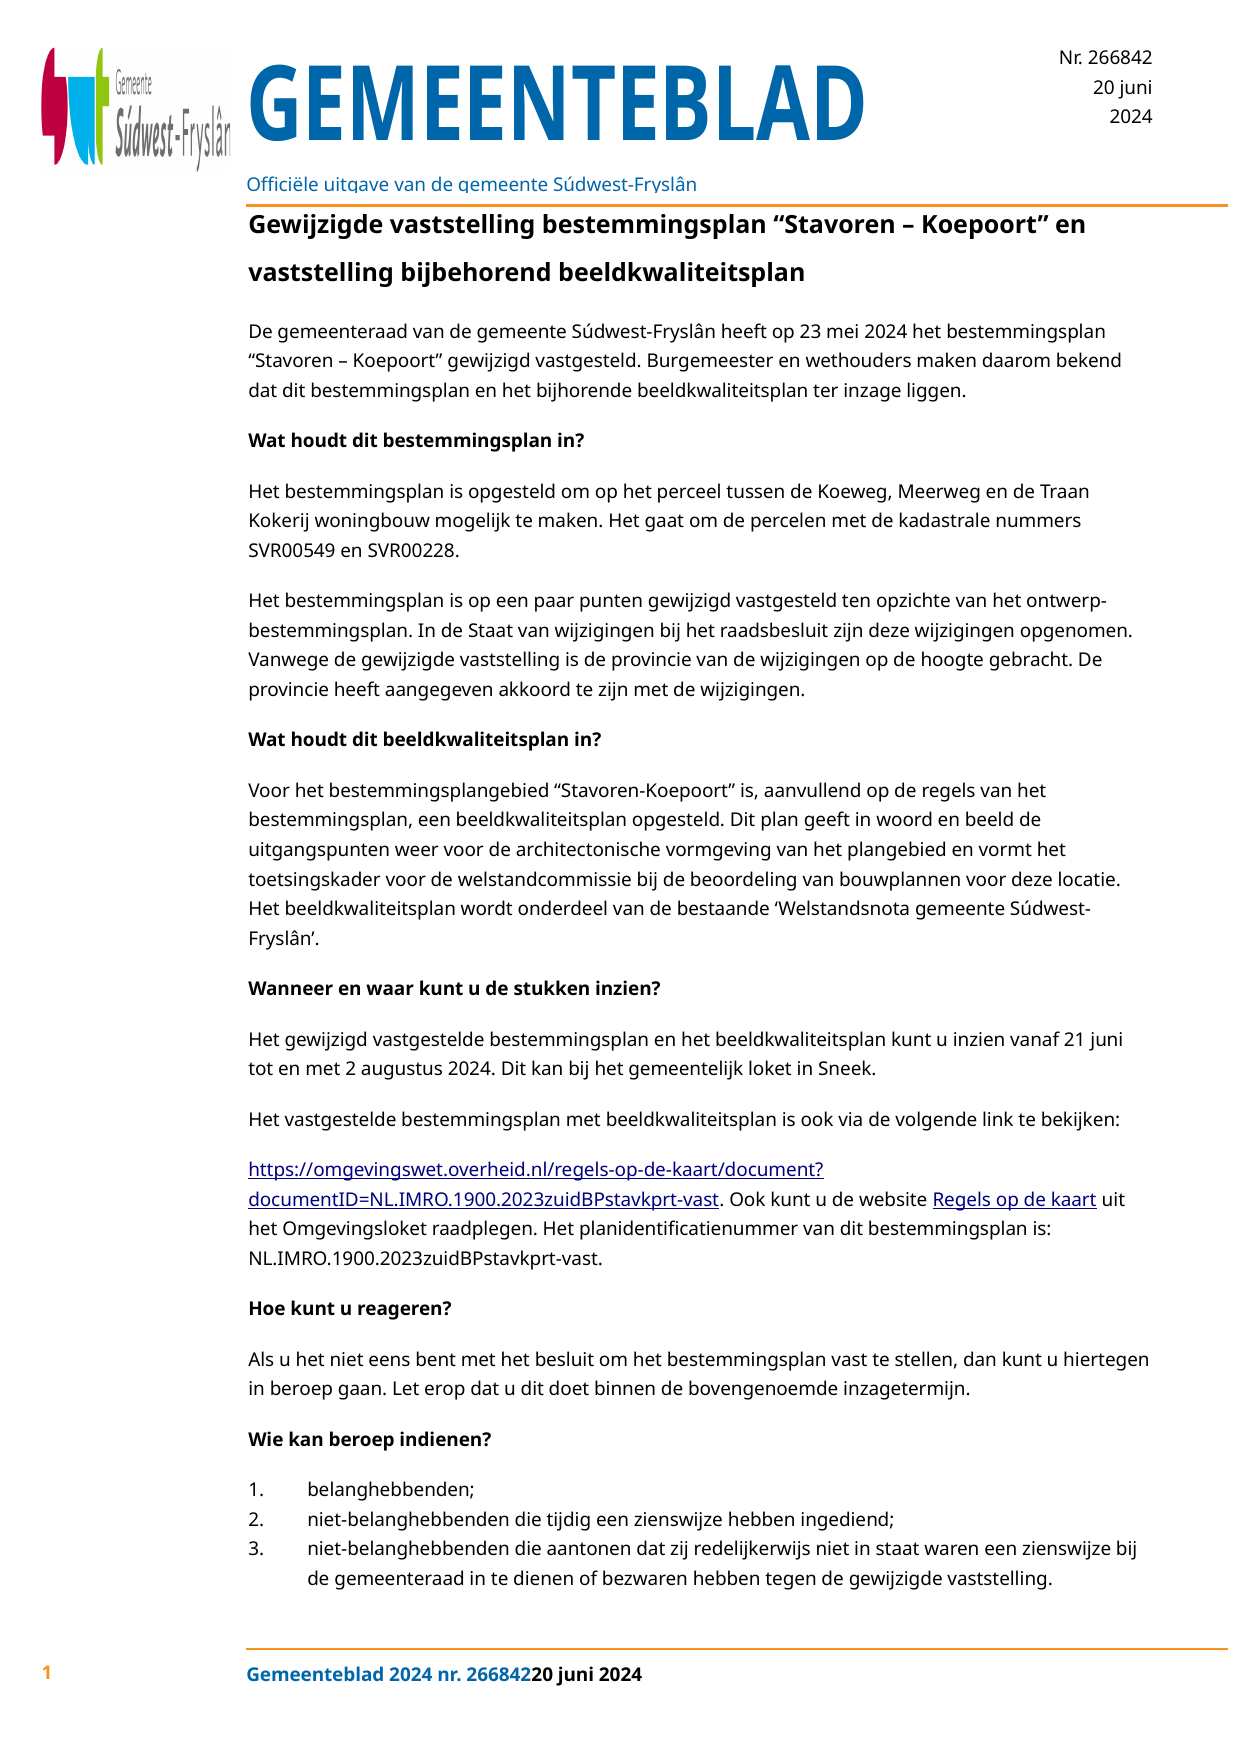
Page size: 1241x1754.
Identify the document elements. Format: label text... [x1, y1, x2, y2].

text Het bestemmingsplan is opgesteld om op het perceel tussen de Koeweg, Meerweg en de Traan Kokerij woningbouw mogelijk te maken. Het gaat om de percelen met de kadastrale nummers SVR00549 en SVR00228. [248, 478, 1152, 563]
text Het gewijzigd vastgestelde bestemmingsplan en het beeldkwaliteitsplan kunt u inzien vanaf 21 juni tot en met 2 augustus 2024. Dit kan bij het gemeentelijk loket in Sneek. [248, 1026, 1152, 1081]
list niet-belanghebbenden die aantonen dat zij redelijkerwijs niet in staat waren een zienswijze bij de gemeenteraad in te dienen of bezwaren hebben tegen de gewijzigde vaststelling. [248, 1535, 1152, 1591]
text Gewijzigde vaststelling bestemmingsplan “Stavoren – Koepoort” en vaststelling bijbehorend beeldkwaliteitsplan [248, 207, 1152, 288]
text Wat houdt dit beeldkwaliteitsplan in? [248, 727, 1152, 752]
text Wat houdt dit bestemmingsplan in? [248, 427, 1152, 453]
text Wanneer en waar kunt u de stukken inzien? [248, 975, 1152, 1001]
text https://omgevingswet.overheid.nl/regels-op-de-kaart/document?documentID=NL.IMRO.1900.2023zuidBPstavkprt-vast. Ook kunt u de website Regels op de kaart uit het Omgevingsloket raadplegen. Het planidentificatienummer van dit bestemmingsplan is: NL.IMRO.1900.2023zuidBPstavkprt-vast. [248, 1156, 1152, 1271]
text Wie kan beroep indienen? [248, 1426, 1152, 1452]
list belanghebbenden; [248, 1476, 1152, 1502]
text De gemeenteraad van de gemeente Súdwest-Fryslân heeft op 23 mei 2024 het bestemmingsplan “Stavoren – Koepoort” gewijzigd vastgesteld. Burgemeester en wethouders maken daarom bekend dat dit bestemmingsplan en het bijhorende beeldkwaliteitsplan ter inzage liggen. [248, 318, 1152, 403]
text Voor het bestemmingsplangebied “Stavoren-Koepoort” is, aanvullend op de regels van het bestemmingsplan, een beeldkwaliteitsplan opgesteld. Dit plan geeft in woord en beeld de uitgangspunten weer voor de architectonische vormgeving van het plangebied en vormt het toetsingskader voor de welstandcommissie bij de beoordeling van bouwplannen voor deze locatie. Het beeldkwaliteitsplan wordt onderdeel van de bestaande ‘Welstandsnota gemeente Súdwest-Fryslân’. [248, 777, 1152, 951]
text Als u het niet eens bent met het besluit om het bestemmingsplan vast te stellen, dan kunt u hiertegen in beroep gaan. Let erop dat u dit doet binnen de bovengenoemde inzagetermijn. [248, 1346, 1152, 1401]
list niet-belanghebbenden die tijdig een zienswijze hebben ingediend; [248, 1506, 1152, 1532]
text Het vastgestelde bestemmingsplan met beeldkwaliteitsplan is ook via de volgende link te bekijken: [248, 1106, 1152, 1132]
text Hoe kunt u reageren? [248, 1295, 1152, 1321]
text Het bestemmingsplan is op een paar punten gewijzigd vastgesteld ten opzichte van het ontwerp-bestemmingsplan. In de Staat van wijzigingen bij het raadsbesluit zijn deze wijzigingen opgenomen. Vanwege de gewijzigde vaststelling is de provincie van de wijzigingen op de hoogte gebracht. De provincie heeft aangegeven akkoord te zijn met de wijzigingen. [248, 587, 1152, 702]
picture [41, 47, 231, 172]
